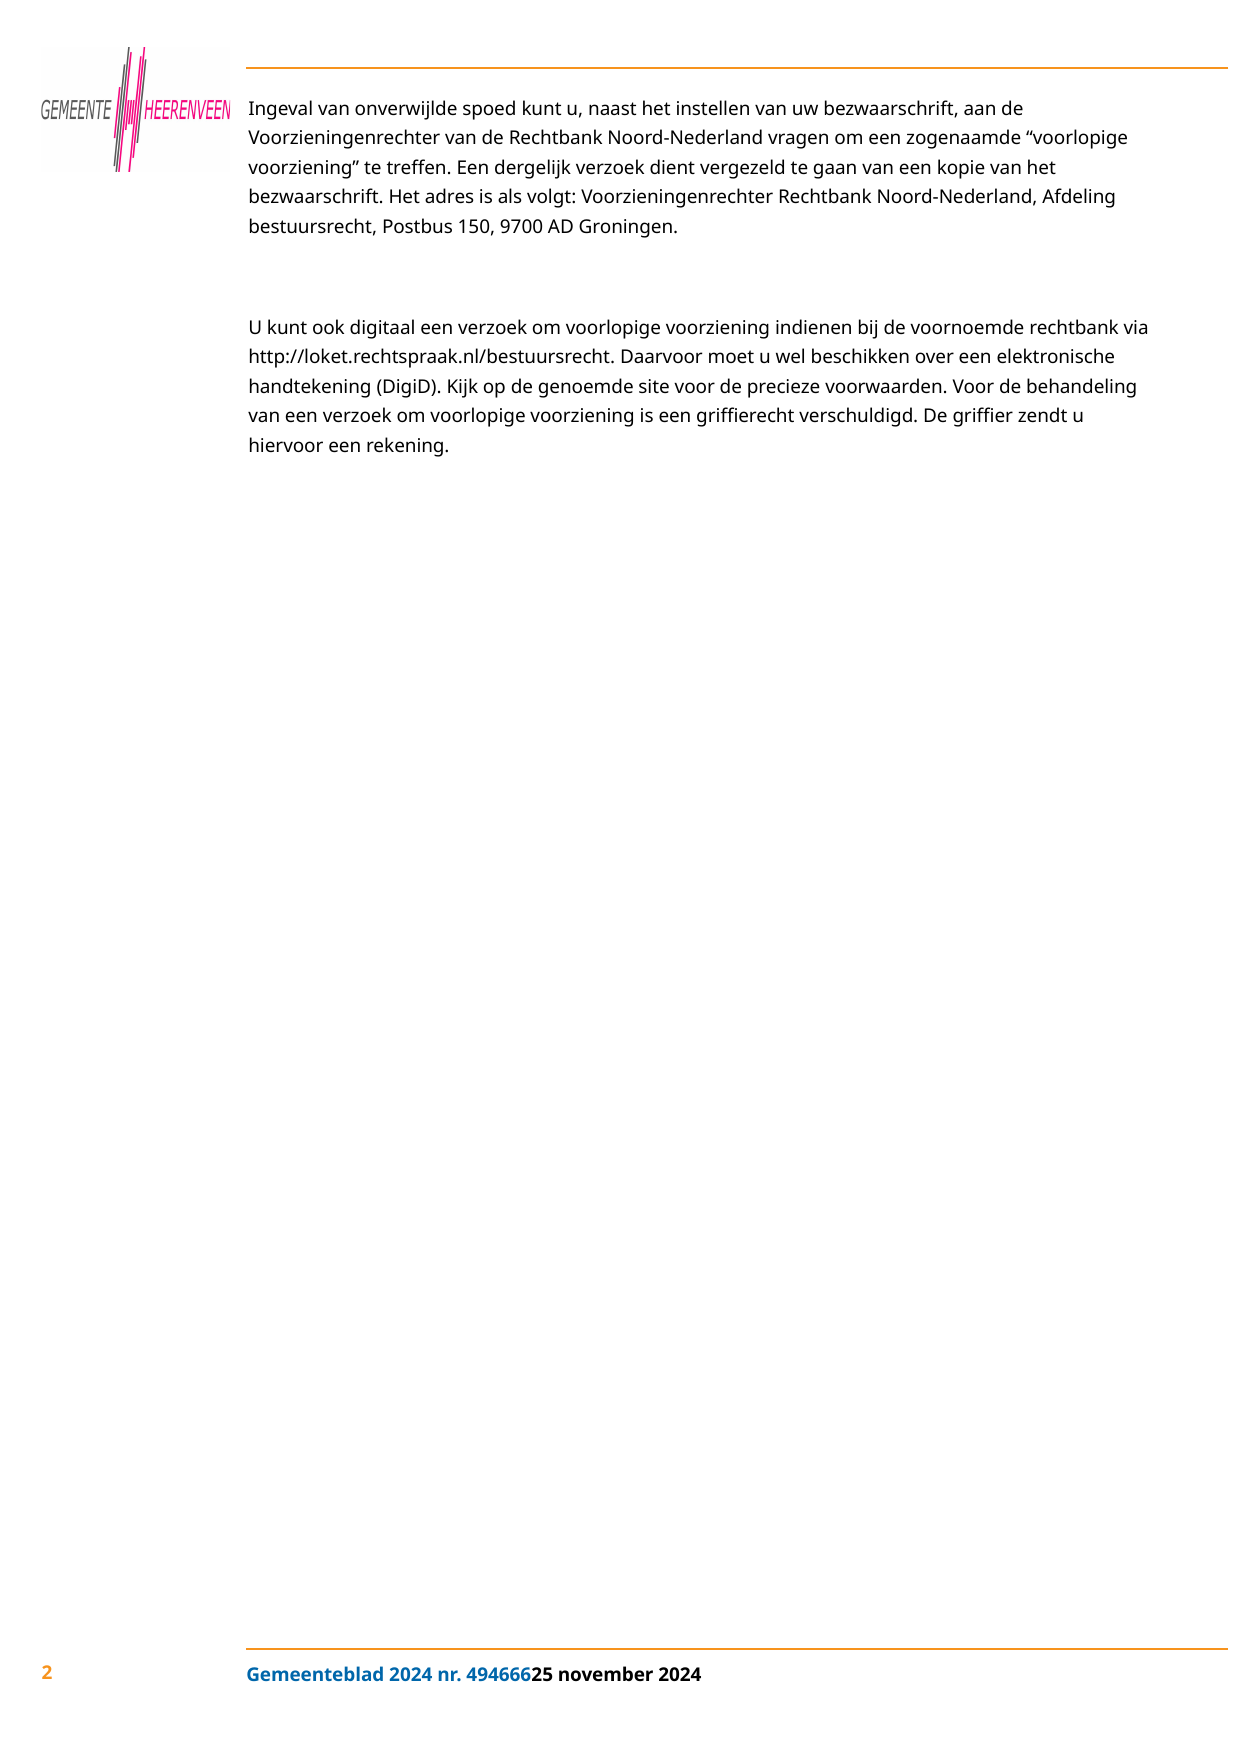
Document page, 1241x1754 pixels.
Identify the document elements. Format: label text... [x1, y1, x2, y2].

text Ingeval van onverwijlde spoed kunt u, naast het instellen van uw bezwaarschrift, aan de Voorzieningenrechter van de Rechtbank Noord-Nederland vragen om een zogenaamde “voorlopige voorziening” te treffen. Een dergelijk verzoek dient vergezeld te gaan van een kopie van het bezwaarschrift. Het adres is als volgt: Voorzieningenrechter Rechtbank Noord-Nederland, Afdeling bestuursrecht, Postbus 150, 9700 AD Groningen. [248, 95, 1152, 239]
text U kunt ook digitaal een verzoek om voorlopige voorziening indienen bij de voornoemde rechtbank via http://loket.rechtspraak.nl/bestuursrecht. Daarvoor moet u wel beschikken over een elektronische handtekening (DigiD). Kijk op de genoemde site voor de precieze voorwaarden. Voor de behandeling van een verzoek om voorlopige voorziening is een griffierecht verschuldigd. De griffier zendt u hiervoor een rekening. [248, 314, 1152, 458]
picture [41, 47, 231, 172]
